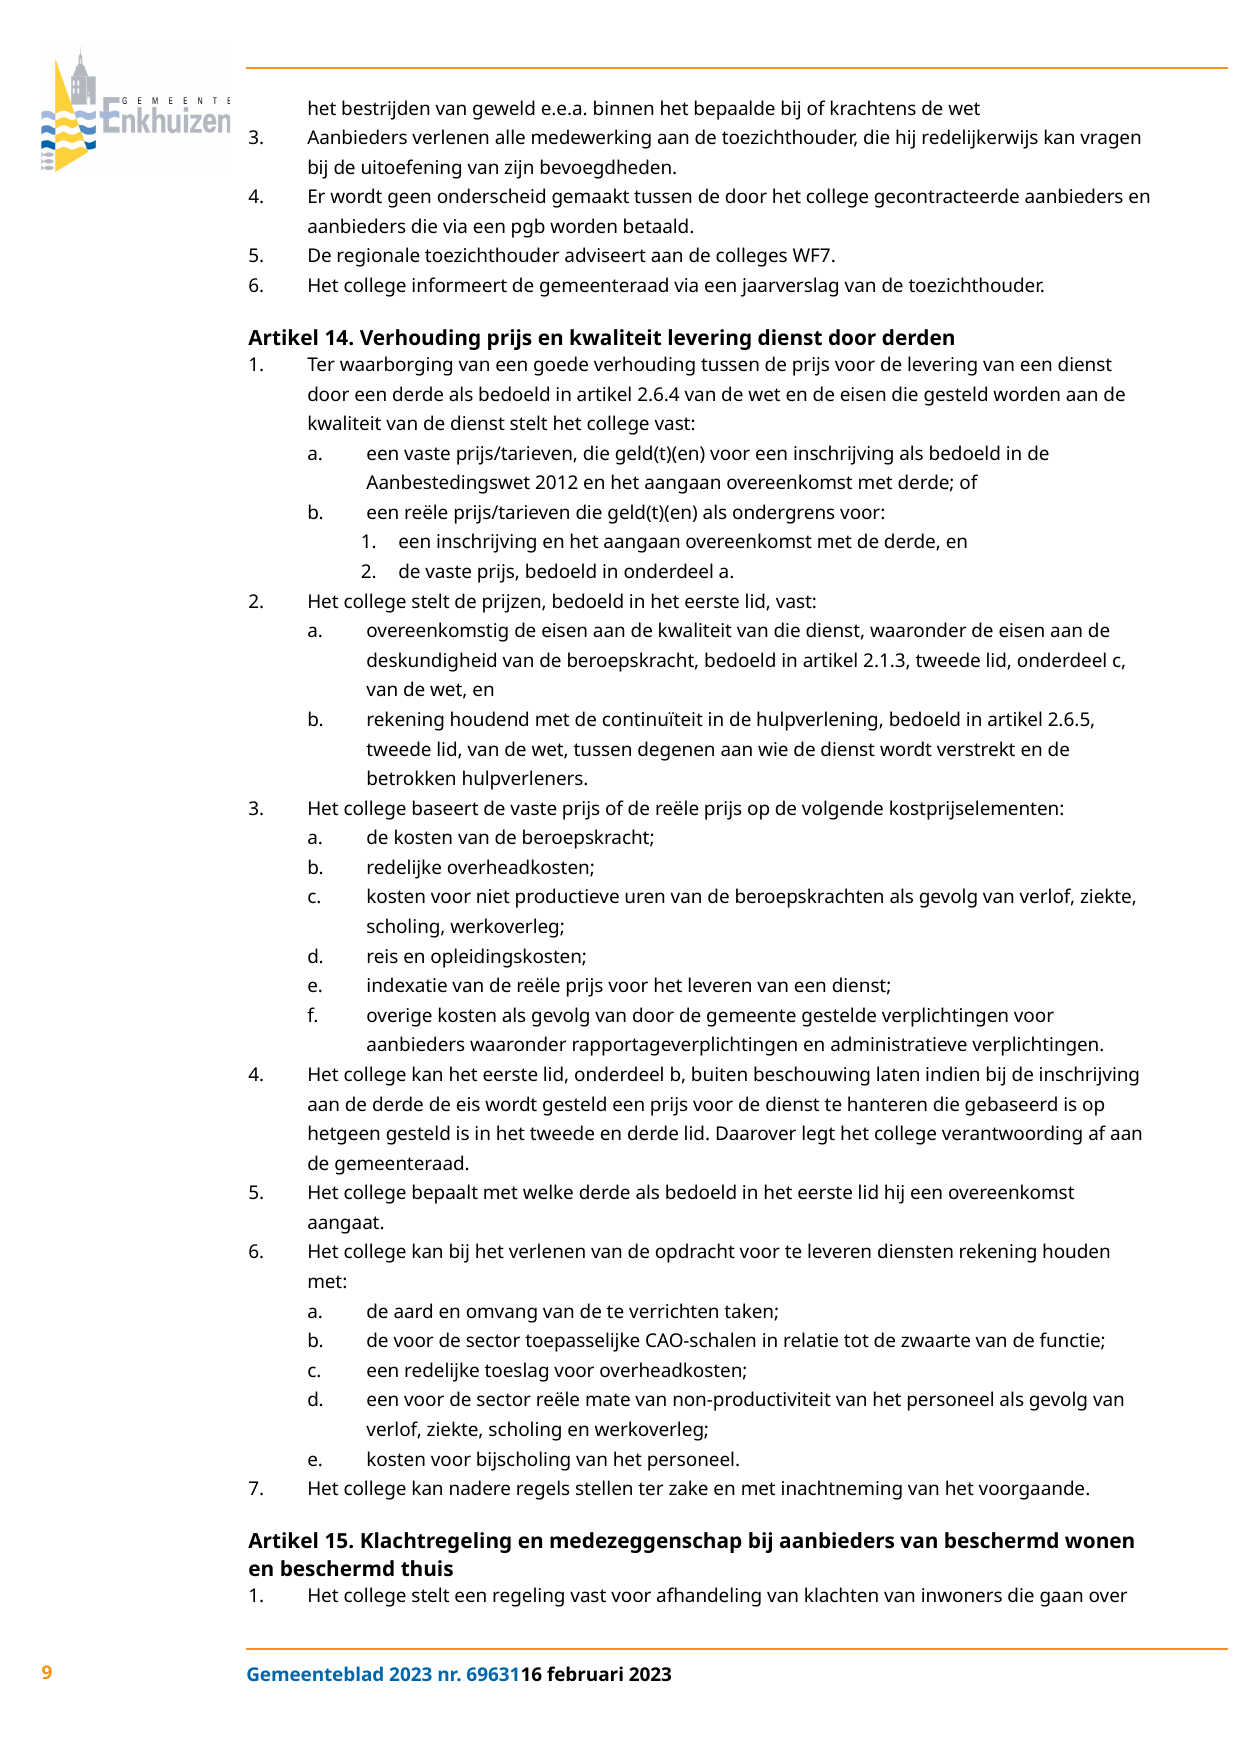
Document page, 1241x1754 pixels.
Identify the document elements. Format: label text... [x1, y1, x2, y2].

list de aard en omvang van de te verrichten taken; [307, 1298, 1152, 1323]
list de vaste prijs, bedoeld in onderdeel a. [361, 558, 1152, 584]
list Het college stelt een regeling vast voor afhandeling van klachten van inwoners die gaan over [248, 1583, 1152, 1608]
list Het college stelt de prijzen, bedoeld in het eerste lid, vast: [248, 588, 1152, 613]
list Aanbieders verlenen alle medewerking aan de toezichthouder, die hij redelijkerwijs kan vragen bij de uitoefening van zijn bevoegdheden. [248, 124, 1152, 180]
list Er wordt geen onderscheid gemaakt tussen de door het college gecontracteerde aanbieders en aanbieders die via een pgb worden betaald. [248, 183, 1152, 239]
list Het college bepaalt met welke derde als bedoeld in het eerste lid hij een overeenkomst aangaat. [248, 1179, 1152, 1235]
list een voor de sector reële mate van non-productiviteit van het personeel als gevolg van verlof, ziekte, scholing en werkoverleg; [307, 1387, 1152, 1442]
list Het college kan bij het verlenen van de opdracht voor te leveren diensten rekening houden met: [248, 1239, 1152, 1294]
list De regionale toezichthouder adviseert aan de colleges WF7. [248, 243, 1152, 268]
list indexatie van de reële prijs voor het leveren van een dienst; [307, 972, 1152, 998]
list reis en opleidingskosten; [307, 943, 1152, 968]
list kosten voor niet productieve uren van de beroepskrachten als gevolg van verlof, ziekte, scholing, werkoverleg; [307, 884, 1152, 939]
list Het college kan het eerste lid, onderdeel b, buiten beschouwing laten indien bij de inschrijving aan de derde de eis wordt gesteld een prijs voor de dienst te hanteren die gebaseerd is op hetgeen gesteld is in het tweede en derde lid. Daarover legt het college verantwoording af aan de gemeenteraad. [248, 1061, 1152, 1176]
picture [41, 47, 231, 172]
list Het college baseert de vaste prijs of de reële prijs op de volgende kostprijselementen: [248, 795, 1152, 821]
list de voor de sector toepasselijke CAO-schalen in relatie tot de zwaarte van de functie; [307, 1327, 1152, 1353]
list kosten voor bijscholing van het personeel. [307, 1446, 1152, 1471]
list Ter waarborging van een goede verhouding tussen de prijs voor de levering van een dienst door een derde als bedoeld in artikel 2.6.4 van de wet en de eisen die gesteld worden aan de kwaliteit van de dienst stelt het college vast: [248, 351, 1152, 436]
list Het college kan nadere regels stellen ter zake en met inachtneming van het voorgaande. [248, 1475, 1152, 1501]
text Artikel 15. Klachtregeling en medezeggenschap bij aanbieders van beschermd wonen en beschermd thuis [248, 1526, 1152, 1583]
list een inschrijving en het aangaan overeenkomst met de derde, en [361, 529, 1152, 554]
list overige kosten als gevolg van door de gemeente gestelde verplichtingen voor aanbieders waaronder rapportageverplichtingen en administratieve verplichtingen. [307, 1002, 1152, 1057]
list Het college informeert de gemeenteraad via een jaarverslag van de toezichthouder. [248, 272, 1152, 298]
list een vaste prijs/tarieven, die geld(t)(en) voor een inschrijving als bedoeld in de Aanbestedingswet 2012 en het aangaan overeenkomst met derde; of [307, 440, 1152, 495]
list overeenkomstig de eisen aan de kwaliteit van die dienst, waaronder de eisen aan de deskundigheid van de beroepskracht, bedoeld in artikel 2.1.3, tweede lid, onderdeel c, van de wet, en [307, 617, 1152, 702]
list rekening houdend met de continuïteit in de hulpverlening, bedoeld in artikel 2.6.5, tweede lid, van de wet, tussen degenen aan wie de dienst wordt verstrekt en de betrokken hulpverleners. [307, 706, 1152, 791]
text Artikel 14. Verhouding prijs en kwaliteit levering dienst door derden [248, 323, 1152, 351]
list een redelijke toeslag voor overheadkosten; [307, 1357, 1152, 1383]
list de kosten van de beroepskracht; [307, 824, 1152, 850]
list het bestrijden van geweld e.e.a. binnen het bepaalde bij of krachtens de wet [248, 95, 1152, 121]
list redelijke overheadkosten; [307, 854, 1152, 880]
list een reële prijs/tarieven die geld(t)(en) als ondergrens voor: [307, 499, 1152, 525]
